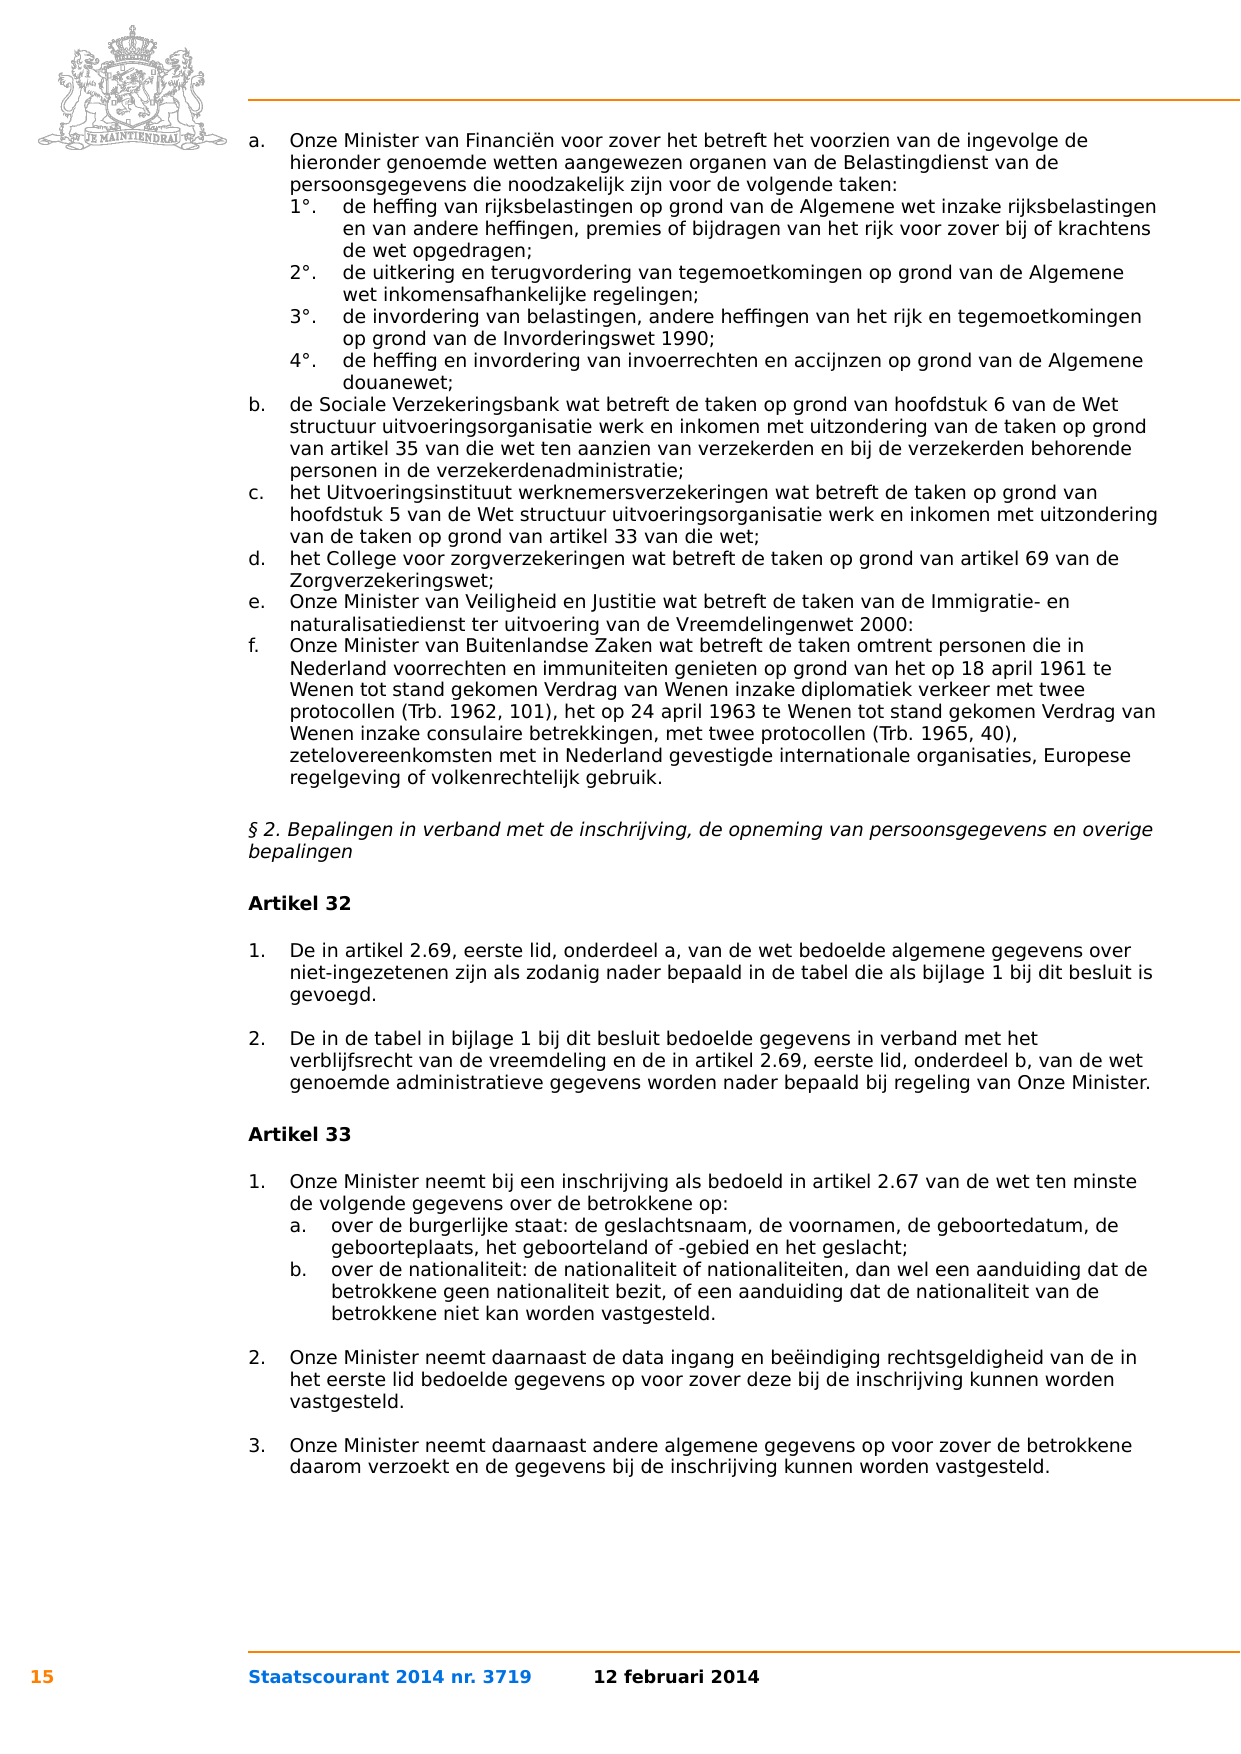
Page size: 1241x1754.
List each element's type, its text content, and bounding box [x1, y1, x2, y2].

text 1°. de heffing van rijksbelastingen op grond van de Algemene wet inzake rijksbelastingen en van andere heffingen, premies of bijdragen van het rijk voor zover bij of krachtens de wet opgedragen; [289, 196, 1163, 262]
text 4°. de heffing en invordering van invoerrechten en accijnzen op grond van de Algemene douanewet; [289, 350, 1163, 394]
text 1. Onze Minister neemt bij een inschrijving als bedoeld in artikel 2.67 van de wet ten minste de volgende gegevens over de betrokkene op: [248, 1171, 1163, 1215]
text 2°. de uitkering en terugvordering van tegemoetkomingen op grond van de Algemene wet inkomensafhankelijke regelingen; [289, 262, 1163, 306]
text 3°. de invordering van belastingen, andere heffingen van het rijk en tegemoetkomingen op grond van de Invorderingswet 1990; [289, 306, 1163, 350]
text b. over de nationaliteit: de nationaliteit of nationaliteiten, dan wel een aanduiding dat de betrokkene geen nationaliteit bezit, of een aanduiding dat de nationaliteit van de betrokkene niet kan worden vastgesteld. [289, 1259, 1163, 1325]
text b. de Sociale Verzekeringsbank wat betreft de taken op grond van hoofdstuk 6 van de Wet structuur uitvoeringsorganisatie werk en inkomen met uitzondering van de taken op grond van artikel 35 van die wet ten aanzien van verzekerden en bij de verzekerden behorende personen in de verzekerdenadministratie; [248, 394, 1163, 482]
text c. het Uitvoeringsinstituut werknemersverzekeringen wat betreft de taken op grond van hoofdstuk 5 van de Wet structuur uitvoeringsorganisatie werk en inkomen met uitzondering van de taken op grond van artikel 33 van die wet; [248, 482, 1163, 547]
text f. Onze Minister van Buitenlandse Zaken wat betreft de taken omtrent personen die in Nederland voorrechten en immuniteiten genieten op grond van het op 18 april 1961 te Wenen tot stand gekomen Verdrag van Wenen inzake diplomatiek verkeer met twee protocollen (Trb. 1962, 101), het op 24 april 1963 te Wenen tot stand gekomen Verdrag van Wenen inzake consulaire betrekkingen, met twee protocollen (Trb. 1965, 40), zetelovereenkomsten met in Nederland gevestigde internationale organisaties, Europese regelgeving of volkenrechtelijk gebruik. [248, 635, 1163, 789]
subtitle Artikel 32 [248, 893, 1163, 915]
subtitle § 2. Bepalingen in verband met de inschrijving, de opneming van persoonsgegevens en overige bepalingen [248, 819, 1163, 863]
text 2. Onze Minister neemt daarnaast de data ingang en beëindiging rechtsgeldigheid van de in het eerste lid bedoelde gegevens op voor zover deze bij de inschrijving kunnen worden vastgesteld. [248, 1347, 1163, 1413]
text e. Onze Minister van Veiligheid en Justitie wat betreft de taken van de Immigratie- en naturalisatiedienst ter uitvoering van de Vreemdelingenwet 2000: [248, 591, 1163, 635]
picture [38, 25, 227, 150]
text a. Onze Minister van Financiën voor zover het betreft het voorzien van de ingevolge de hieronder genoemde wetten aangewezen organen van de Belastingdienst van de persoonsgegevens die noodzakelijk zijn voor de volgende taken: [248, 130, 1163, 196]
text 3. Onze Minister neemt daarnaast andere algemene gegevens op voor zover de betrokkene daarom verzoekt en de gegevens bij de inschrijving kunnen worden vastgesteld. [248, 1434, 1163, 1478]
text a. over de burgerlijke staat: de geslachtsnaam, de voornamen, de geboortedatum, de geboorteplaats, het geboorteland of -gebied en het geslacht; [289, 1215, 1163, 1259]
text 2. De in de tabel in bijlage 1 bij dit besluit bedoelde gegevens in verband met het verblijfsrecht van de vreemdeling en de in artikel 2.69, eerste lid, onderdeel b, van de wet genoemde administratieve gegevens worden nader bepaald bij regeling van Onze Minister. [248, 1028, 1163, 1094]
subtitle Artikel 33 [248, 1124, 1163, 1146]
text 1. De in artikel 2.69, eerste lid, onderdeel a, van de wet bedoelde algemene gegevens over niet-ingezetenen zijn als zodanig nader bepaald in de tabel die als bijlage 1 bij dit besluit is gevoegd. [248, 940, 1163, 1006]
text d. het College voor zorgverzekeringen wat betreft de taken op grond van artikel 69 van de Zorgverzekeringswet; [248, 547, 1163, 591]
